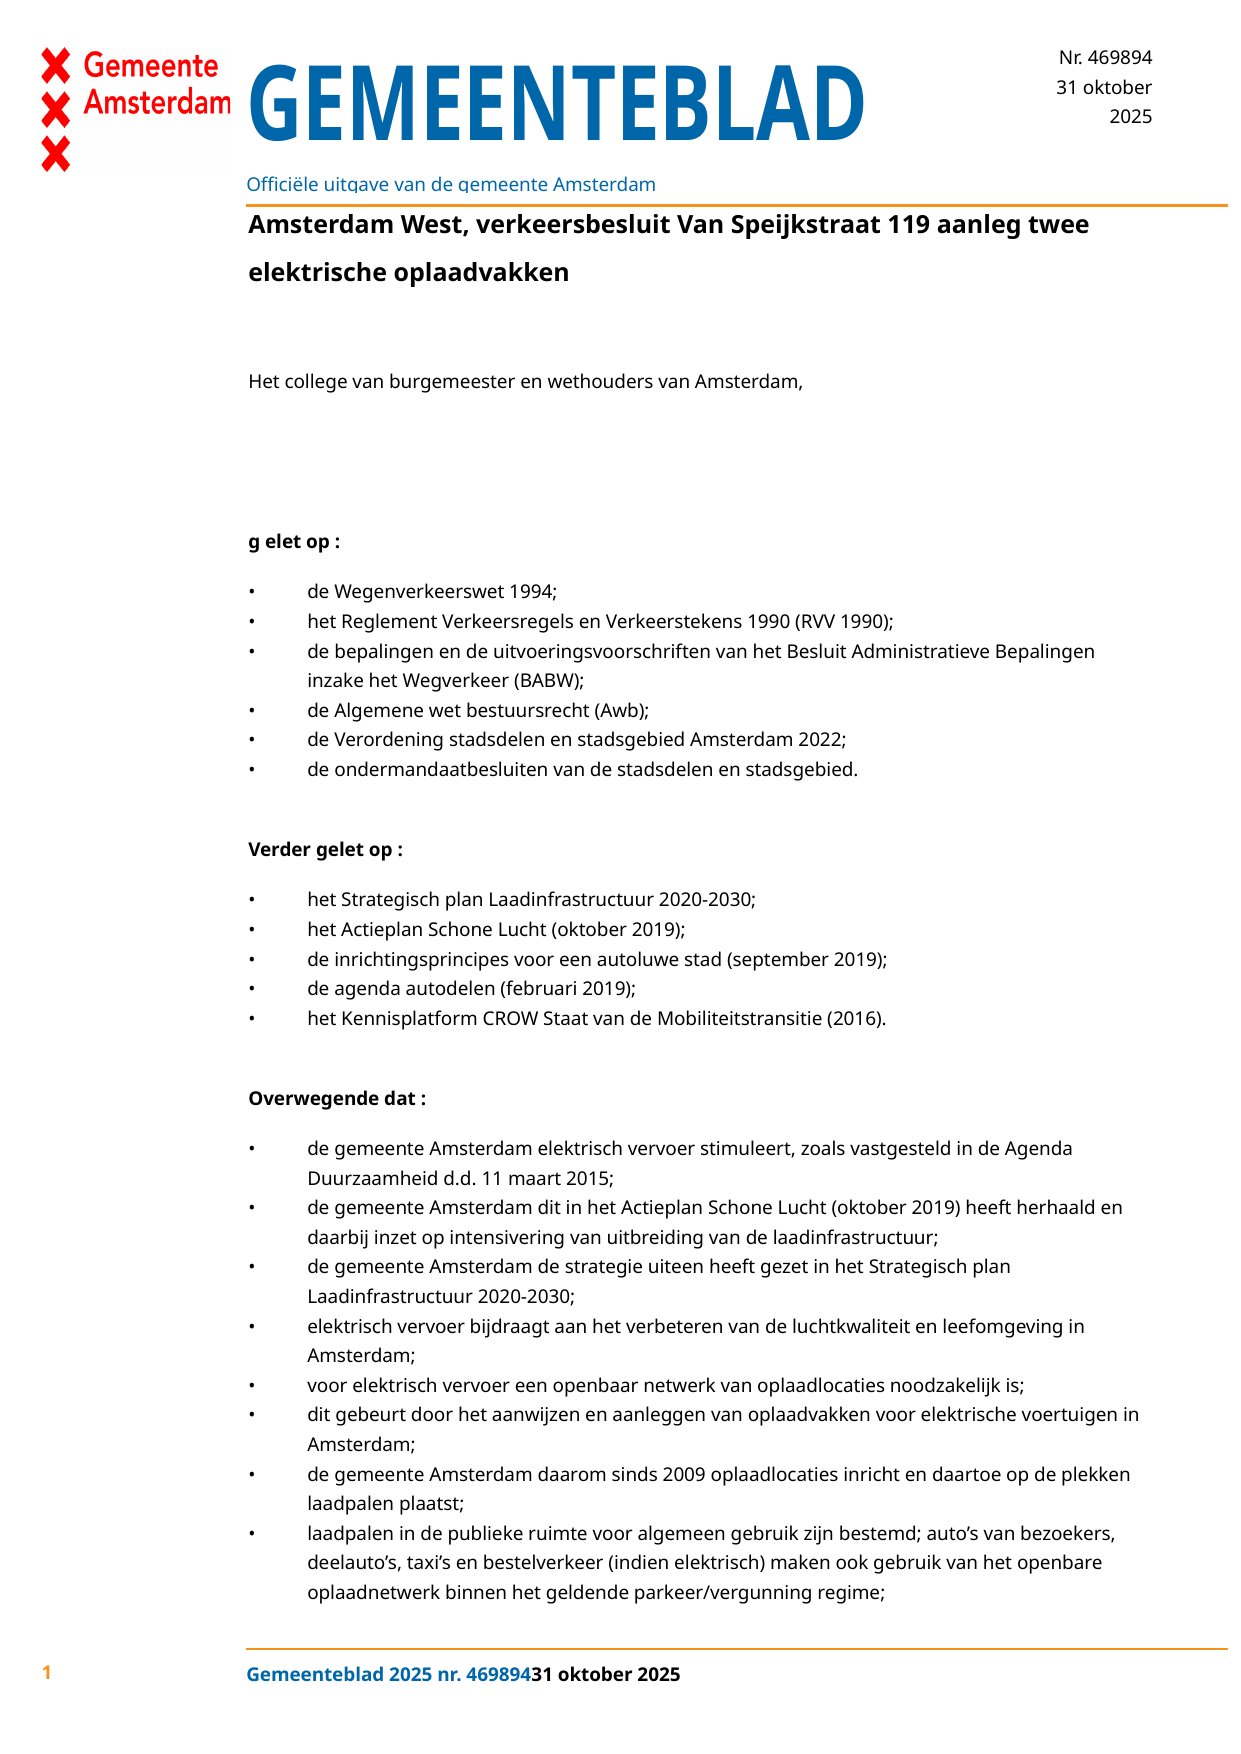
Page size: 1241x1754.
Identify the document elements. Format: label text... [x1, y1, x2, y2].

list de Verordening stadsdelen en stadsgebied Amsterdam 2022; [248, 727, 1152, 752]
text Verder gelet op : [248, 836, 1152, 862]
list de gemeente Amsterdam dit in het Actieplan Schone Lucht (oktober 2019) heeft herhaald en daarbij inzet op intensivering van uitbreiding van de laadinfrastructuur; [248, 1194, 1152, 1250]
list de agenda autodelen (februari 2019); [248, 975, 1152, 1001]
list het Kennisplatform CROW Staat van de Mobiliteitstransitie (2016). [248, 1005, 1152, 1031]
picture [41, 47, 231, 172]
list het Strategisch plan Laadinfrastructuur 2020-2030; [248, 887, 1152, 912]
text Het college van burgemeester en wethouders van Amsterdam, [248, 368, 1152, 394]
list de gemeente Amsterdam elektrisch vervoer stimuleert, zoals vastgesteld in de Agenda Duurzaamheid d.d. 11 maart 2015; [248, 1135, 1152, 1191]
text Amsterdam West, verkeersbesluit Van Speijkstraat 119 aanleg twee elektrische oplaadvakken [248, 207, 1152, 288]
text Overwegende dat : [248, 1085, 1152, 1111]
list de inrichtingsprincipes voor een autoluwe stad (september 2019); [248, 946, 1152, 971]
list het Actieplan Schone Lucht (oktober 2019); [248, 916, 1152, 942]
list de bepalingen en de uitvoeringsvoorschriften van het Besluit Administratieve Bepalingen inzake het Wegverkeer (BABW); [248, 638, 1152, 693]
list de gemeente Amsterdam de strategie uiteen heeft gezet in het Strategisch plan Laadinfrastructuur 2020-2030; [248, 1254, 1152, 1309]
list de Wegenverkeerswet 1994; [248, 579, 1152, 604]
list laadpalen in de publieke ruimte voor algemeen gebruik zijn bestemd; auto’s van bezoekers, deelauto’s, taxi’s en bestelverkeer (indien elektrisch) maken ook gebruik van het openbare oplaadnetwerk binnen het geldende parkeer/vergunning regime; [248, 1520, 1152, 1605]
list het Reglement Verkeersregels en Verkeerstekens 1990 (RVV 1990); [248, 608, 1152, 634]
list elektrisch vervoer bijdraagt aan het verbeteren van de luchtkwaliteit en leefomgeving in Amsterdam; [248, 1313, 1152, 1368]
list voor elektrisch vervoer een openbaar netwerk van oplaadlocaties noodzakelijk is; [248, 1372, 1152, 1398]
list de Algemene wet bestuursrecht (Awb); [248, 697, 1152, 723]
list dit gebeurt door het aanwijzen en aanleggen van oplaadvakken voor elektrische voertuigen in Amsterdam; [248, 1402, 1152, 1457]
text g elet op : [248, 528, 1152, 554]
list de gemeente Amsterdam daarom sinds 2009 oplaadlocaties inricht en daartoe op de plekken laadpalen plaatst; [248, 1461, 1152, 1516]
list de ondermandaatbesluiten van de stadsdelen en stadsgebied. [248, 756, 1152, 782]
